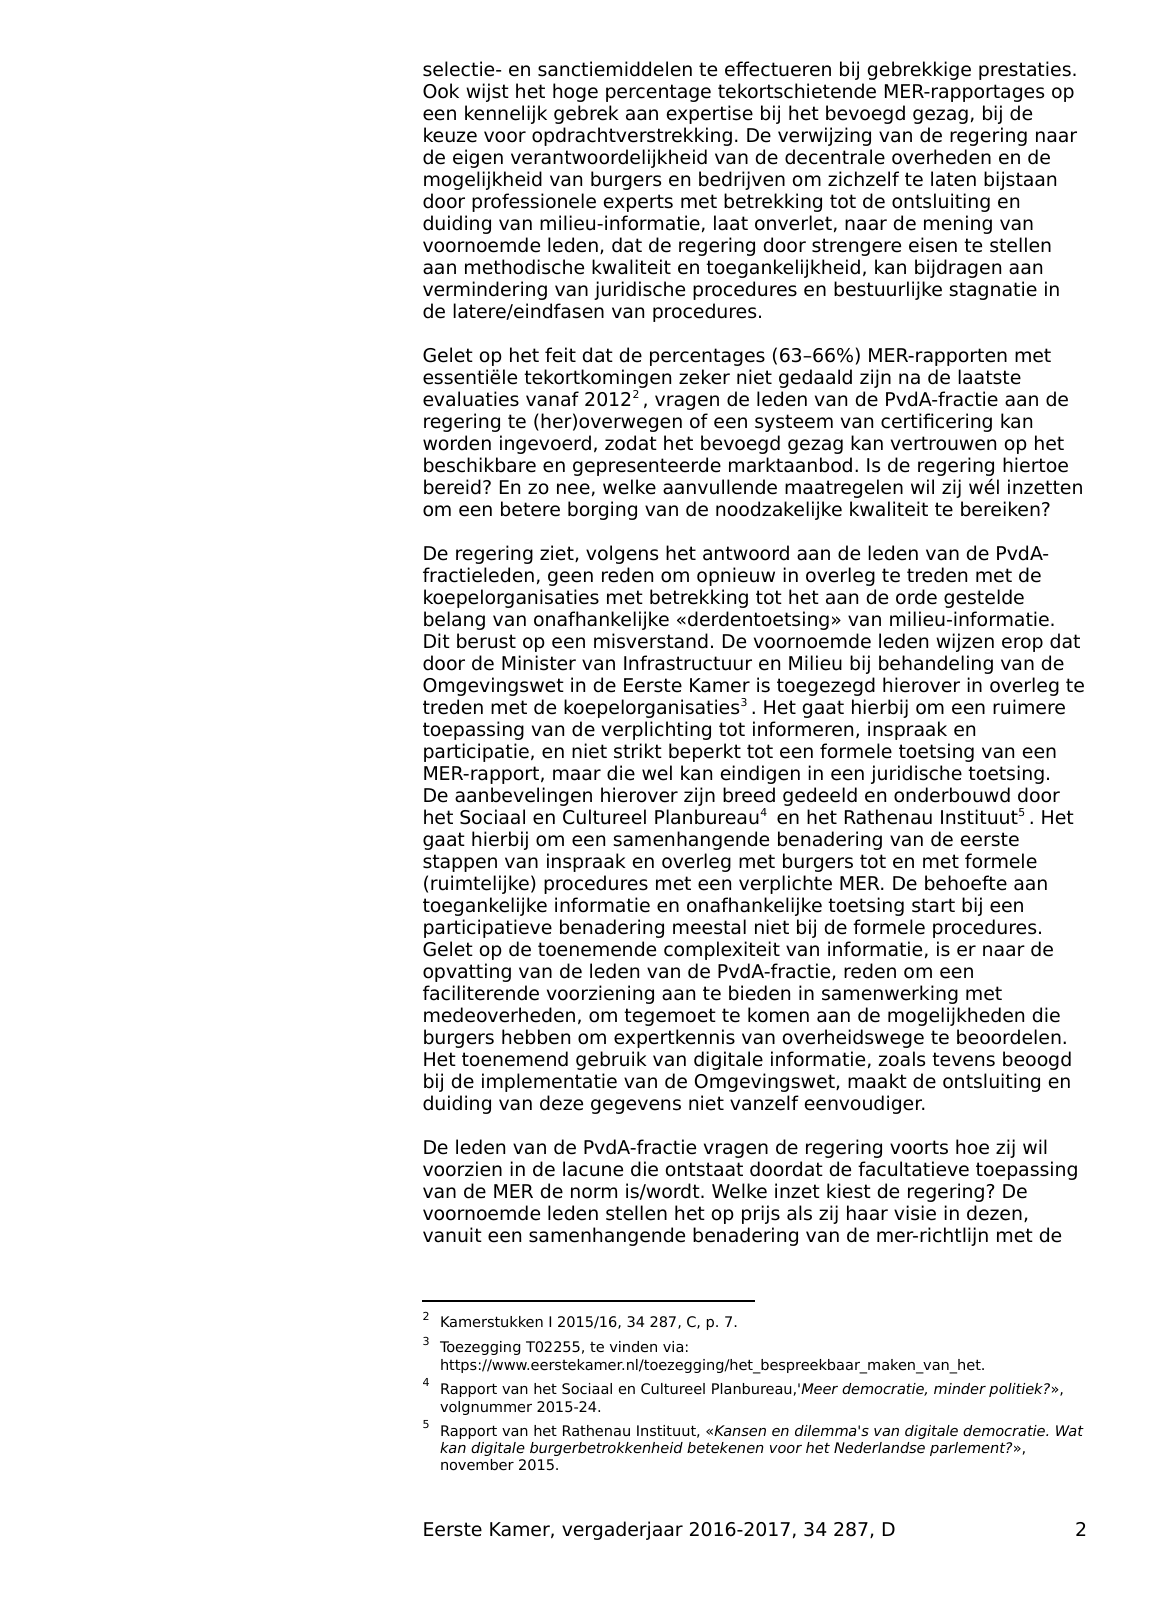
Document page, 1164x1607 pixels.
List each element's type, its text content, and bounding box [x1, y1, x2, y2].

text selectie- en sanctiemiddelen te effectueren bij gebrekkige prestaties. Ook wijst het hoge percentage tekortschietende MER-rapportages op een kennelijk gebrek aan expertise bij het bevoegd gezag, bij de keuze voor opdrachtverstrekking. De verwijzing van de regering naar de eigen verantwoordelijkheid van de decentrale overheden en de mogelijkheid van burgers en bedrijven om zichzelf te laten bijstaan door professionele experts met betrekking tot de ontsluiting en duiding van milieu-informatie, laat onverlet, naar de mening van voornoemde leden, dat de regering door strengere eisen te stellen aan methodische kwaliteit en toegankelijkheid, kan bijdragen aan vermindering van juridische procedures en bestuurlijke stagnatie in de latere/eindfasen van procedures. [422, 59, 1087, 323]
text De leden van de PvdA-fractie vragen de regering voorts hoe zij wil voorzien in de lacune die ontstaat doordat de facultatieve toepassing van de MER de norm is/wordt. Welke inzet kiest de regering? De voornoemde leden stellen het op prijs als zij haar visie in dezen, vanuit een samenhangende benadering van de mer-richtlijn met de [422, 1137, 1087, 1247]
text De aanbevelingen hierover zijn breed gedeeld en onderbouwd door het Sociaal en Cultureel Planbureau en het Rathenau Instituut. Het gaat hierbij om een samenhangende benadering van de eerste stappen van inspraak en overleg met burgers tot en met formele (ruimtelijke) procedures met een verplichte MER. De behoefte aan toegankelijke informatie en onafhankelijke toetsing start bij een participatieve benadering meestal niet bij de formele procedures. Gelet op de toenemende complexiteit van informatie, is er naar de opvatting van de leden van de PvdA-fractie, reden om een faciliterende voorziening aan te bieden in samenwerking met medeoverheden, om tegemoet te komen aan de mogelijkheden die burgers hebben om expertkennis van overheidswege te beoordelen. Het toenemend gebruik van digitale informatie, zoals tevens beoogd bij de implementatie van de Omgevingswet, maakt de ontsluiting en duiding van deze gegevens niet vanzelf eenvoudiger. [422, 785, 1087, 1114]
text Kamerstukken I 2015/16, 34 287, C, p. 7. [422, 1310, 1087, 1332]
text Rapport van het Rathenau Instituut, «Kansen en dilemma's van digitale democratie. Wat kan digitale burgerbetrokkenheid betekenen voor het Nederlandse parlement?», november 2015. [422, 1418, 1087, 1474]
text Rapport van het Sociaal en Cultureel Planbureau,'Meer democratie, minder politiek?», volgnummer 2015-24. [422, 1377, 1087, 1416]
text Toezegging T02255, te vinden via: https://www.eerstekamer.nl/toezegging/het_bespreekbaar_maken_van_het. [422, 1335, 1087, 1374]
text De regering ziet, volgens het antwoord aan de leden van de PvdA-fractieleden, geen reden om opnieuw in overleg te treden met de koepelorganisaties met betrekking tot het aan de orde gestelde belang van onafhankelijke «derdentoetsing» van milieu-informatie. Dit berust op een misverstand. De voornoemde leden wijzen erop dat door de Minister van Infrastructuur en Milieu bij behandeling van de Omgevingswet in de Eerste Kamer is toegezegd hierover in overleg te treden met de koepelorganisaties. Het gaat hierbij om een ruimere toepassing van de verplichting tot informeren, inspraak en participatie, en niet strikt beperkt tot een formele toetsing van een MER-rapport, maar die wel kan eindigen in een juridische toetsing. [422, 543, 1087, 785]
text Gelet op het feit dat de percentages (63–66%) MER-rapporten met essentiële tekortkomingen zeker niet gedaald zijn na de laatste evaluaties vanaf 2012, vragen de leden van de PvdA-fractie aan de regering te (her)overwegen of een systeem van certificering kan worden ingevoerd, zodat het bevoegd gezag kan vertrouwen op het beschikbare en gepresenteerde marktaanbod. Is de regering hiertoe bereid? En zo nee, welke aanvullende maatregelen wil zij wél inzetten om een betere borging van de noodzakelijke kwaliteit te bereiken? [422, 345, 1087, 521]
